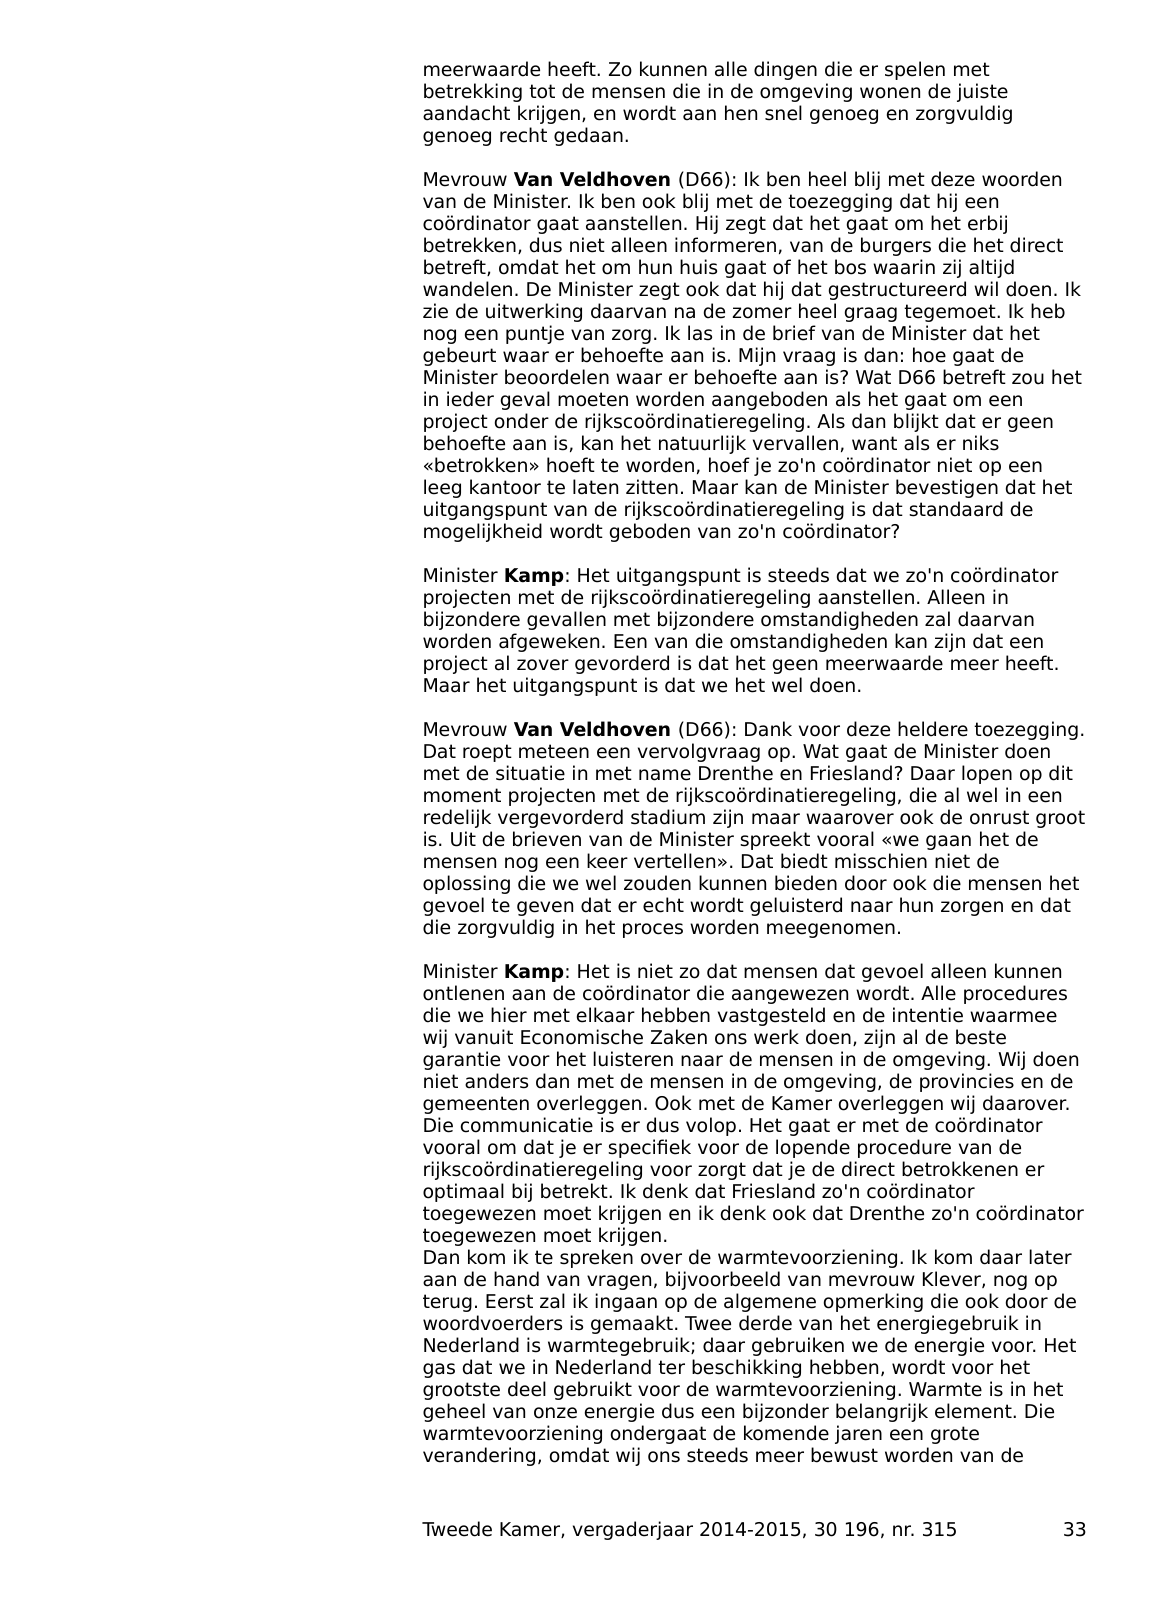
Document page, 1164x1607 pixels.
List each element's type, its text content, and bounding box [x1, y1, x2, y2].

text Mevrouw Van Veldhoven (D66): Dank voor deze heldere toezegging. Dat roept meteen een vervolgvraag op. Wat gaat de Minister doen met de situatie in met name Drenthe en Friesland? Daar lopen op dit moment projecten met de rijkscoördinatieregeling, die al wel in een redelijk vergevorderd stadium zijn maar waarover ook de onrust groot is. Uit de brieven van de Minister spreekt vooral «we gaan het de mensen nog een keer vertellen». Dat biedt misschien niet de oplossing die we wel zouden kunnen bieden door ook die mensen het gevoel te geven dat er echt wordt geluisterd naar hun zorgen en dat die zorgvuldig in het proces worden meegenomen. [422, 719, 1087, 939]
text Mevrouw Van Veldhoven (D66): Ik ben heel blij met deze woorden van de Minister. Ik ben ook blij met de toezegging dat hij een coördinator gaat aanstellen. Hij zegt dat het gaat om het erbij betrekken, dus niet alleen informeren, van de burgers die het direct betreft, omdat het om hun huis gaat of het bos waarin zij altijd wandelen. De Minister zegt ook dat hij dat gestructureerd wil doen. Ik zie de uitwerking daarvan na de zomer heel graag tegemoet. Ik heb nog een puntje van zorg. Ik las in de brief van de Minister dat het gebeurt waar er behoefte aan is. Mijn vraag is dan: hoe gaat de Minister beoordelen waar er behoefte aan is? Wat D66 betreft zou het in ieder geval moeten worden aangeboden als het gaat om een project onder de rijkscoördinatieregeling. Als dan blijkt dat er geen behoefte aan is, kan het natuurlijk vervallen, want als er niks «betrokken» hoeft te worden, hoef je zo'n coördinator niet op een leeg kantoor te laten zitten. Maar kan de Minister bevestigen dat het uitgangspunt van de rijkscoördinatieregeling is dat standaard de mogelijkheid wordt geboden van zo'n coördinator? [422, 169, 1087, 543]
text Dan kom ik te spreken over de warmtevoorziening. Ik kom daar later aan de hand van vragen, bijvoorbeeld van mevrouw Klever, nog op terug. Eerst zal ik ingaan op de algemene opmerking die ook door de woordvoerders is gemaakt. Twee derde van het energiegebruik in Nederland is warmtegebruik; daar gebruiken we de energie voor. Het gas dat we in Nederland ter beschikking hebben, wordt voor het grootste deel gebruikt voor de warmtevoorziening. Warmte is in het geheel van onze energie dus een bijzonder belangrijk element. Die warmtevoorziening ondergaat de komende jaren een grote verandering, omdat wij ons steeds meer bewust worden van de [422, 1247, 1087, 1467]
text Minister Kamp: Het uitgangspunt is steeds dat we zo'n coördinator projecten met de rijkscoördinatieregeling aanstellen. Alleen in bijzondere gevallen met bijzondere omstandigheden zal daarvan worden afgeweken. Een van die omstandigheden kan zijn dat een project al zover gevorderd is dat het geen meerwaarde meer heeft. Maar het uitgangspunt is dat we het wel doen. [422, 565, 1087, 697]
text Minister Kamp: Het is niet zo dat mensen dat gevoel alleen kunnen ontlenen aan de coördinator die aangewezen wordt. Alle procedures die we hier met elkaar hebben vastgesteld en de intentie waarmee wij vanuit Economische Zaken ons werk doen, zijn al de beste garantie voor het luisteren naar de mensen in de omgeving. Wij doen niet anders dan met de mensen in de omgeving, de provincies en de gemeenten overleggen. Ook met de Kamer overleggen wij daarover. Die communicatie is er dus volop. Het gaat er met de coördinator vooral om dat je er specifiek voor de lopende procedure van de rijkscoördinatieregeling voor zorgt dat je de direct betrokkenen er optimaal bij betrekt. Ik denk dat Friesland zo'n coördinator toegewezen moet krijgen en ik denk ook dat Drenthe zo'n coördinator toegewezen moet krijgen. [422, 961, 1087, 1247]
text meerwaarde heeft. Zo kunnen alle dingen die er spelen met betrekking tot de mensen die in de omgeving wonen de juiste aandacht krijgen, en wordt aan hen snel genoeg en zorgvuldig genoeg recht gedaan. [422, 59, 1087, 147]
